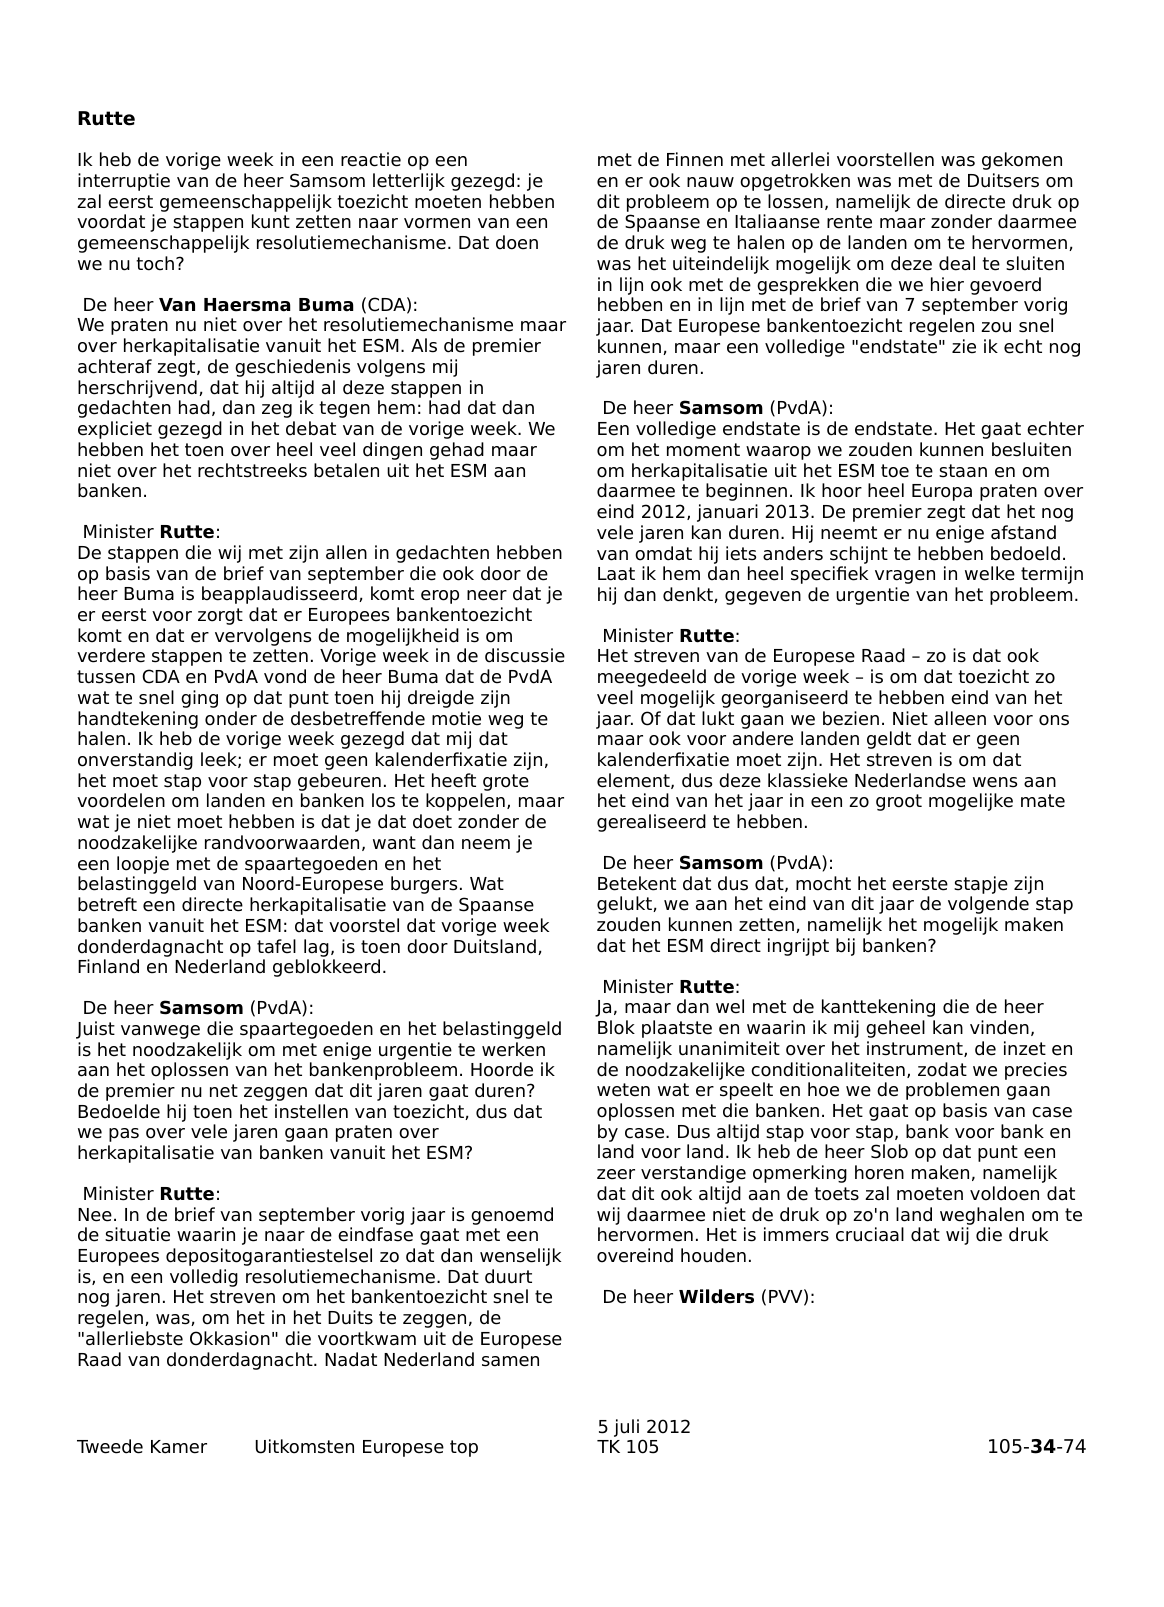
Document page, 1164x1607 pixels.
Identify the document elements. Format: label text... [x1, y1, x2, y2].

text Betekent dat dus dat, mocht het eerste stapje zijn gelukt, we aan het eind van dit jaar de volgende stap zouden kunnen zetten, namelijk het mogelijk maken dat het ESM direct ingrijpt bij banken? [596, 873, 1087, 956]
text Minister Rutte: [596, 626, 1087, 646]
text Juist vanwege die spaartegoeden en het belastinggeld is het noodzakelijk om met enige urgentie te werken aan het oplossen van het bankenprobleem. Hoorde ik de premier nu net zeggen dat dit jaren gaat duren? Bedoelde hij toen het instellen van toezicht, dus dat we pas over vele jaren gaan praten over herkapitalisatie van banken vanuit het ESM? [77, 1019, 567, 1164]
text Minister Rutte: [77, 522, 567, 543]
text De heer Samsom (PvdA): [596, 853, 1087, 873]
text Nee. In de brief van september vorig jaar is genoemd de situatie waarin je naar de eindfase gaat met een Europees depositogarantiestelsel zo dat dan wenselijk is, en een volledig resolutiemechanisme. Dat duurt nog jaren. Het streven om het bankentoezicht snel te regelen, was, om het in het Duits te zeggen, de "allerliebste Okkasion" die voortkwam uit de Europese Raad van donderdagnacht. Nadat Nederland samen [77, 1204, 567, 1370]
text Ja, maar dan wel met de kanttekening die de heer Blok plaatste en waarin ik mij geheel kan vinden, namelijk unanimiteit over het instrument, de inzet en de noodzakelijke conditionaliteiten, zodat we precies weten wat er speelt en hoe we de problemen gaan oplossen met die banken. Het gaat op basis van case by case. Dus altijd stap voor stap, bank voor bank en land voor land. Ik heb de heer Slob op dat punt een zeer verstandige opmerking horen maken, namelijk dat dit ook altijd aan de toets zal moeten voldoen dat wij daarmee niet de druk op zo'n land weghalen om te hervormen. Het is immers cruciaal dat wij die druk overeind houden. [596, 997, 1087, 1267]
text Ik heb de vorige week in een reactie op een interruptie van de heer Samsom letterlijk gezegd: je zal eerst gemeenschappelijk toezicht moeten hebben voordat je stappen kunt zetten naar vormen van een gemeenschappelijk resolutiemechanisme. Dat doen we nu toch? [77, 150, 567, 274]
text Minister Rutte: [77, 1184, 567, 1204]
text De heer Wilders (PVV): [596, 1287, 1087, 1307]
text De heer Samsom (PvdA): [596, 398, 1087, 419]
text Minister Rutte: [596, 976, 1087, 997]
text De stappen die wij met zijn allen in gedachten hebben op basis van de brief van september die ook door de heer Buma is beapplaudisseerd, komt erop neer dat je er eerst voor zorgt dat er Europees bankentoezicht komt en dat er vervolgens de mogelijkheid is om verdere stappen te zetten. Vorige week in de discussie tussen CDA en PvdA vond de heer Buma dat de PvdA wat te snel ging op dat punt toen hij dreigde zijn handtekening onder de desbetreffende motie weg te halen. Ik heb de vorige week gezegd dat mij dat onverstandig leek; er moet geen kalenderfixatie zijn, het moet stap voor stap gebeuren. Het heeft grote voordelen om landen en banken los te koppelen, maar wat je niet moet hebben is dat je dat doet zonder de noodzakelijke randvoorwaarden, want dan neem je een loopje met de spaartegoeden en het belastinggeld van Noord-Europese burgers. Wat betreft een directe herkapitalisatie van de Spaanse banken vanuit het ESM: dat voorstel dat vorige week donderdagnacht op tafel lag, is toen door Duitsland, Finland en Nederland geblokkeerd. [77, 543, 567, 978]
text We praten nu niet over het resolutiemechanisme maar over herkapitalisatie vanuit het ESM. Als de premier achteraf zegt, de geschiedenis volgens mij herschrijvend, dat hij altijd al deze stappen in gedachten had, dan zeg ik tegen hem: had dat dan expliciet gezegd in het debat van de vorige week. We hebben het toen over heel veel dingen gehad maar niet over het rechtstreeks betalen uit het ESM aan banken. [77, 315, 567, 502]
text De heer Van Haersma Buma (CDA): [77, 294, 567, 315]
text met de Finnen met allerlei voorstellen was gekomen en er ook nauw opgetrokken was met de Duitsers om dit probleem op te lossen, namelijk de directe druk op de Spaanse en Italiaanse rente maar zonder daarmee de druk weg te halen op de landen om te hervormen, was het uiteindelijk mogelijk om deze deal te sluiten in lijn ook met de gesprekken die we hier gevoerd hebben en in lijn met de brief van 7 september vorig jaar. Dat Europese bankentoezicht regelen zou snel kunnen, maar een volledige "endstate" zie ik echt nog jaren duren. [596, 150, 1087, 378]
text Het streven van de Europese Raad – zo is dat ook meegedeeld de vorige week – is om dat toezicht zo veel mogelijk georganiseerd te hebben eind van het jaar. Of dat lukt gaan we bezien. Niet alleen voor ons maar ook voor andere landen geldt dat er geen kalenderfixatie moet zijn. Het streven is om dat element, dus deze klassieke Nederlandse wens aan het eind van het jaar in een zo groot mogelijke mate gerealiseerd te hebben. [596, 646, 1087, 833]
text De heer Samsom (PvdA): [77, 998, 567, 1019]
text Een volledige endstate is de endstate. Het gaat echter om het moment waarop we zouden kunnen besluiten om herkapitalisatie uit het ESM toe te staan en om daarmee te beginnen. Ik hoor heel Europa praten over eind 2012, januari 2013. De premier zegt dat het nog vele jaren kan duren. Hij neemt er nu enige afstand van omdat hij iets anders schijnt te hebben bedoeld. Laat ik hem dan heel specifiek vragen in welke termijn hij dan denkt, gegeven de urgentie van het probleem. [596, 419, 1087, 606]
